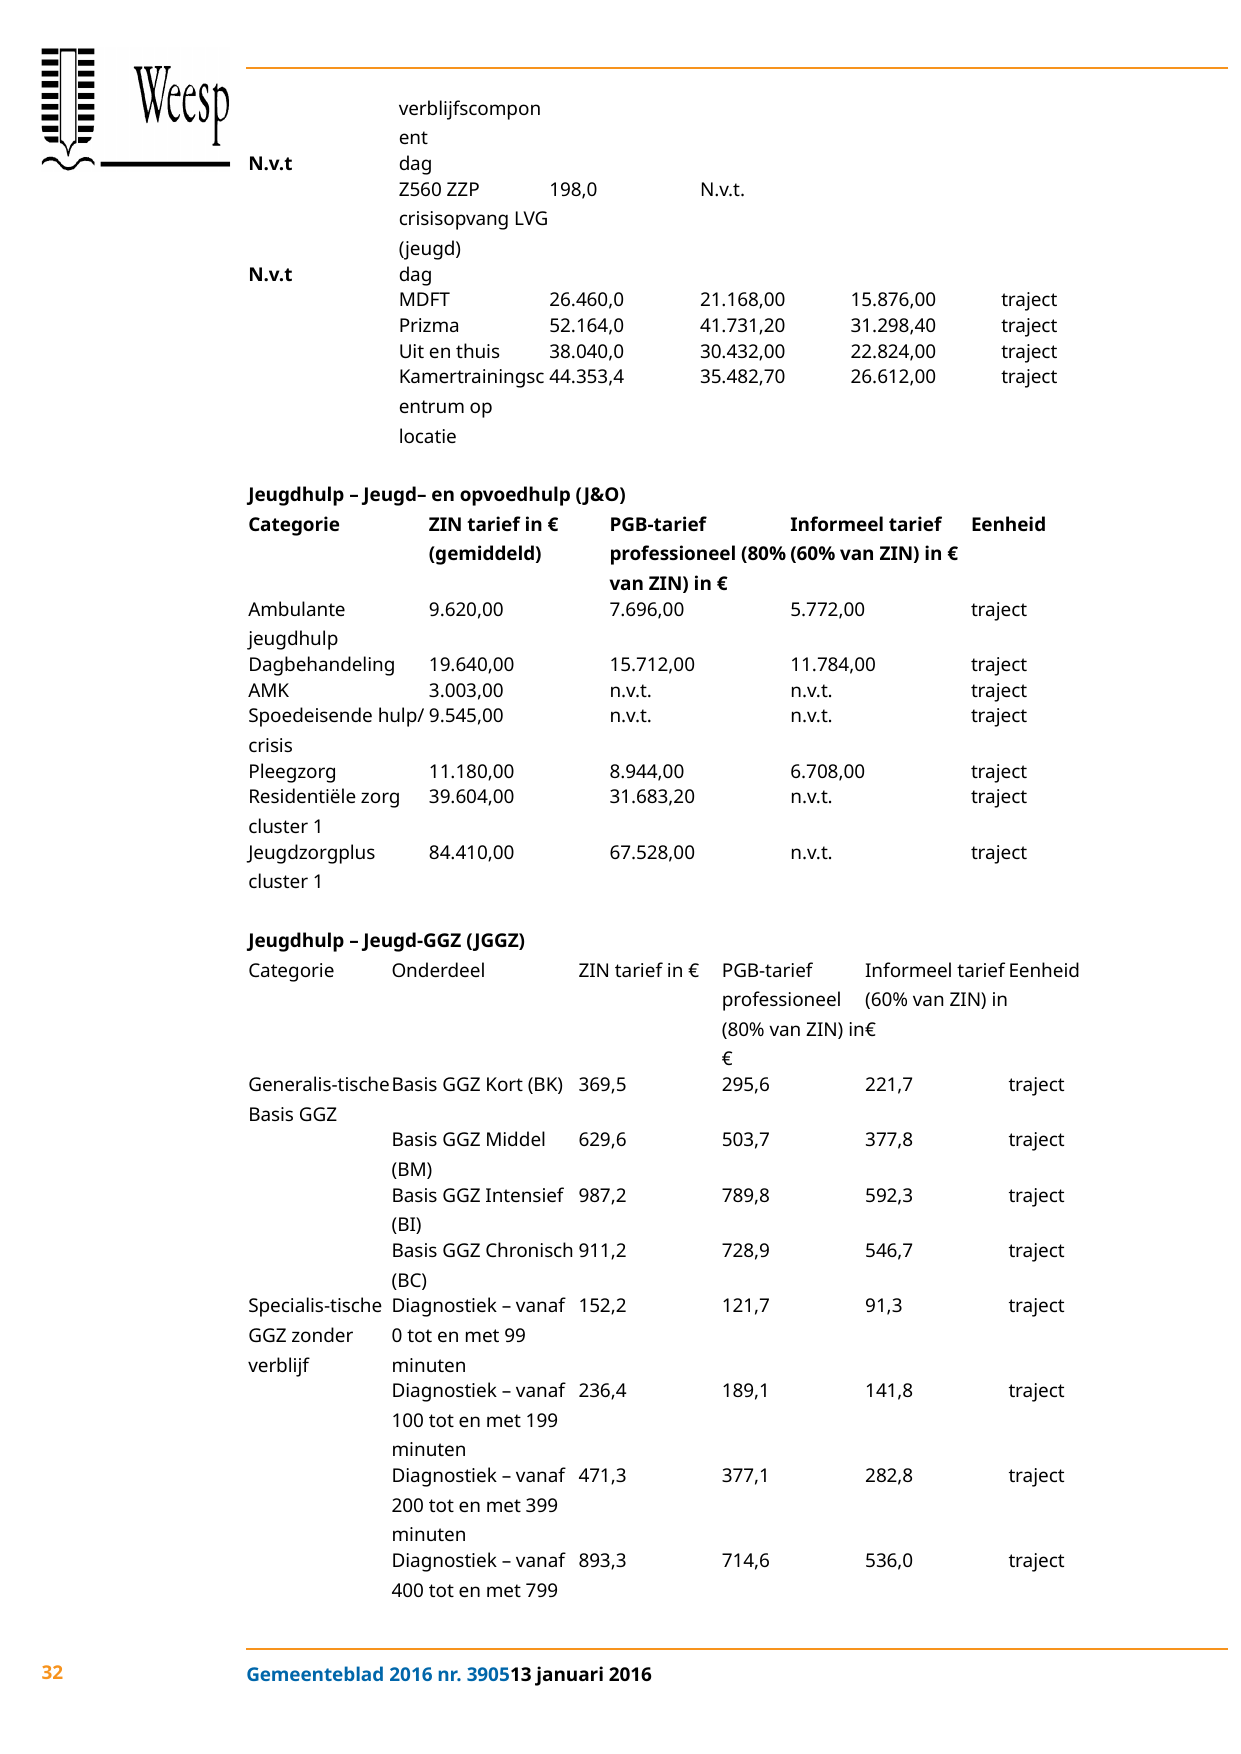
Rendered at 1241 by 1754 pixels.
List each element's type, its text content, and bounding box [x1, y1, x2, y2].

table_cell [248, 338, 398, 364]
table_cell [248, 364, 398, 448]
table_header Categorie [248, 957, 391, 1071]
table_cell 11.784,00 [790, 651, 971, 677]
table_cell [549, 95, 700, 150]
table_cell 7.696,00 [609, 596, 790, 651]
table_cell Basis GGZ Chronisch (BC) [391, 1237, 578, 1293]
table_cell traject [1008, 1237, 1152, 1293]
table_header PGB-tarief professioneel (80% van ZIN) in € [722, 957, 865, 1071]
table_cell 67.528,00 [609, 839, 790, 894]
table_cell traject [1008, 1547, 1152, 1603]
table_cell 21.168,00 [700, 286, 850, 312]
table_cell 471,3 [578, 1463, 722, 1547]
table_cell n.v.t. [609, 703, 790, 758]
table_cell 3.003,00 [429, 677, 609, 703]
table_cell Diagnostiek – vanaf 400 tot en met 799 [391, 1547, 578, 1603]
table_cell MDFT [399, 286, 549, 312]
table_cell 52.164,0 [549, 312, 700, 338]
table_cell traject [1008, 1378, 1152, 1462]
table_cell [700, 150, 850, 176]
table_cell traject [971, 784, 1152, 839]
table_header Informeel tarief (60% van ZIN) in € [790, 511, 971, 596]
table_cell n.v.t. [790, 784, 971, 839]
table_cell traject [1008, 1127, 1152, 1182]
table_cell N.v.t. [700, 176, 850, 261]
table_cell [248, 1182, 391, 1237]
table_cell 152,2 [578, 1293, 722, 1377]
table_cell traject [971, 596, 1152, 651]
table_cell Basis GGZ Middel (BM) [391, 1127, 578, 1182]
table_cell Ambulante jeugdhulp [248, 596, 429, 651]
table_cell 536,0 [865, 1547, 1008, 1603]
table_header Eenheid [971, 511, 1152, 596]
table_cell [549, 261, 700, 286]
table_cell [248, 95, 398, 150]
table_cell Basis GGZ Kort (BK) [391, 1071, 578, 1127]
table_cell 728,9 [722, 1237, 865, 1293]
table_cell [850, 150, 1001, 176]
table_cell [248, 1378, 391, 1462]
table_cell 39.604,00 [429, 784, 609, 839]
table_cell [700, 261, 850, 286]
table_cell Basis GGZ Intensief (BI) [391, 1182, 578, 1237]
table_cell dag [399, 261, 549, 286]
table_cell Generalis-tische Basis GGZ [248, 1071, 391, 1127]
table_cell n.v.t. [790, 839, 971, 894]
table_cell Prizma [399, 312, 549, 338]
table_cell 8.944,00 [609, 758, 790, 784]
table_cell 546,7 [865, 1237, 1008, 1293]
table_header Eenheid [1008, 957, 1152, 1071]
table_cell 9.620,00 [429, 596, 609, 651]
table_header Categorie [248, 511, 429, 596]
table_cell [248, 1463, 391, 1547]
table_cell 295,6 [722, 1071, 865, 1127]
table_cell [248, 312, 398, 338]
table_cell 121,7 [722, 1293, 865, 1377]
table_cell verblijfscomponent [399, 95, 549, 150]
table_cell 41.731,20 [700, 312, 850, 338]
table_header Informeel tarief (60% van ZIN) in € [865, 957, 1008, 1071]
table_cell 592,3 [865, 1182, 1008, 1237]
table_cell traject [971, 651, 1152, 677]
table_header PGB-tarief professioneel (80% van ZIN) in € [609, 511, 790, 596]
table_header ZIN tarief in € [578, 957, 722, 1071]
table_cell 31.683,20 [609, 784, 790, 839]
table_cell Kamertrainingscentrum op locatie [399, 364, 549, 448]
table_header ZIN tarief in € (gemiddeld) [429, 511, 609, 596]
table_cell AMK [248, 677, 429, 703]
table_cell N.v.t [248, 150, 398, 176]
text Jeugdhulp – Jeugd-GGZ (JGGZ) [248, 927, 1152, 953]
table_cell 30.432,00 [700, 338, 850, 364]
table_cell traject [1001, 364, 1152, 448]
table_cell 282,8 [865, 1463, 1008, 1547]
table_cell traject [1001, 338, 1152, 364]
table_cell [1001, 95, 1152, 150]
table_cell [1001, 176, 1152, 261]
table_cell 5.772,00 [790, 596, 971, 651]
table_cell [1001, 150, 1152, 176]
table_cell Residentiële zorg cluster 1 [248, 784, 429, 839]
table_cell n.v.t. [609, 677, 790, 703]
table_cell dag [399, 150, 549, 176]
table_cell 911,2 [578, 1237, 722, 1293]
table_cell 369,5 [578, 1071, 722, 1127]
table_cell 26.460,0 [549, 286, 700, 312]
table_cell 15.876,00 [850, 286, 1001, 312]
table_cell 31.298,40 [850, 312, 1001, 338]
table_cell 26.612,00 [850, 364, 1001, 448]
table_cell 9.545,00 [429, 703, 609, 758]
table_cell 198,0 [549, 176, 700, 261]
table_cell Specialis-tische GGZ zonder verblijf [248, 1293, 391, 1377]
text Jeugdhulp – Jeugd– en opvoedhulp (J&O) [248, 481, 1152, 507]
table_cell 11.180,00 [429, 758, 609, 784]
table_cell traject [971, 703, 1152, 758]
table_cell [248, 286, 398, 312]
table_cell 6.708,00 [790, 758, 971, 784]
table_cell 44.353,4 [549, 364, 700, 448]
table_cell traject [1008, 1293, 1152, 1377]
table_header Onderdeel [391, 957, 578, 1071]
table_cell Pleegzorg [248, 758, 429, 784]
table_cell Jeugdzorgplus cluster 1 [248, 839, 429, 894]
table_cell traject [1008, 1463, 1152, 1547]
table_cell 189,1 [722, 1378, 865, 1462]
table_cell 91,3 [865, 1293, 1008, 1377]
table_cell 377,8 [865, 1127, 1008, 1182]
table_cell n.v.t. [790, 677, 971, 703]
table_cell 236,4 [578, 1378, 722, 1462]
table_cell Diagnostiek – vanaf 0 tot en met 99 minuten [391, 1293, 578, 1377]
table_cell 38.040,0 [549, 338, 700, 364]
table_cell [850, 176, 1001, 261]
table_cell 789,8 [722, 1182, 865, 1237]
table_cell [549, 150, 700, 176]
table_cell Diagnostiek – vanaf 100 tot en met 199 minuten [391, 1378, 578, 1462]
table_cell traject [971, 839, 1152, 894]
table_cell 987,2 [578, 1182, 722, 1237]
table_cell 15.712,00 [609, 651, 790, 677]
table_cell 221,7 [865, 1071, 1008, 1127]
table_cell [850, 261, 1001, 286]
table_cell [248, 1127, 391, 1182]
table_cell [850, 95, 1001, 150]
table_cell 35.482,70 [700, 364, 850, 448]
table_cell Dagbehandeling [248, 651, 429, 677]
table_cell [248, 176, 398, 261]
table_cell Uit en thuis [399, 338, 549, 364]
table_cell traject [971, 758, 1152, 784]
table_cell 84.410,00 [429, 839, 609, 894]
table_cell traject [1001, 312, 1152, 338]
picture [41, 47, 231, 172]
table_cell [1001, 261, 1152, 286]
table_cell N.v.t [248, 261, 398, 286]
table_cell 893,3 [578, 1547, 722, 1603]
table_cell 503,7 [722, 1127, 865, 1182]
table_cell 629,6 [578, 1127, 722, 1182]
table_cell 22.824,00 [850, 338, 1001, 364]
table_cell Z560 ZZP crisisopvang LVG (jeugd) [399, 176, 549, 261]
table_cell traject [1001, 286, 1152, 312]
table_cell traject [971, 677, 1152, 703]
table_cell traject [1008, 1071, 1152, 1127]
table_cell [248, 1237, 391, 1293]
table_cell [248, 1547, 391, 1603]
table_cell 714,6 [722, 1547, 865, 1603]
table_cell 141,8 [865, 1378, 1008, 1462]
table_cell [700, 95, 850, 150]
table_cell traject [1008, 1182, 1152, 1237]
table_cell Spoedeisende hulp/ crisis [248, 703, 429, 758]
table_cell n.v.t. [790, 703, 971, 758]
table_cell 19.640,00 [429, 651, 609, 677]
table_cell Diagnostiek – vanaf 200 tot en met 399 minuten [391, 1463, 578, 1547]
table_cell 377,1 [722, 1463, 865, 1547]
